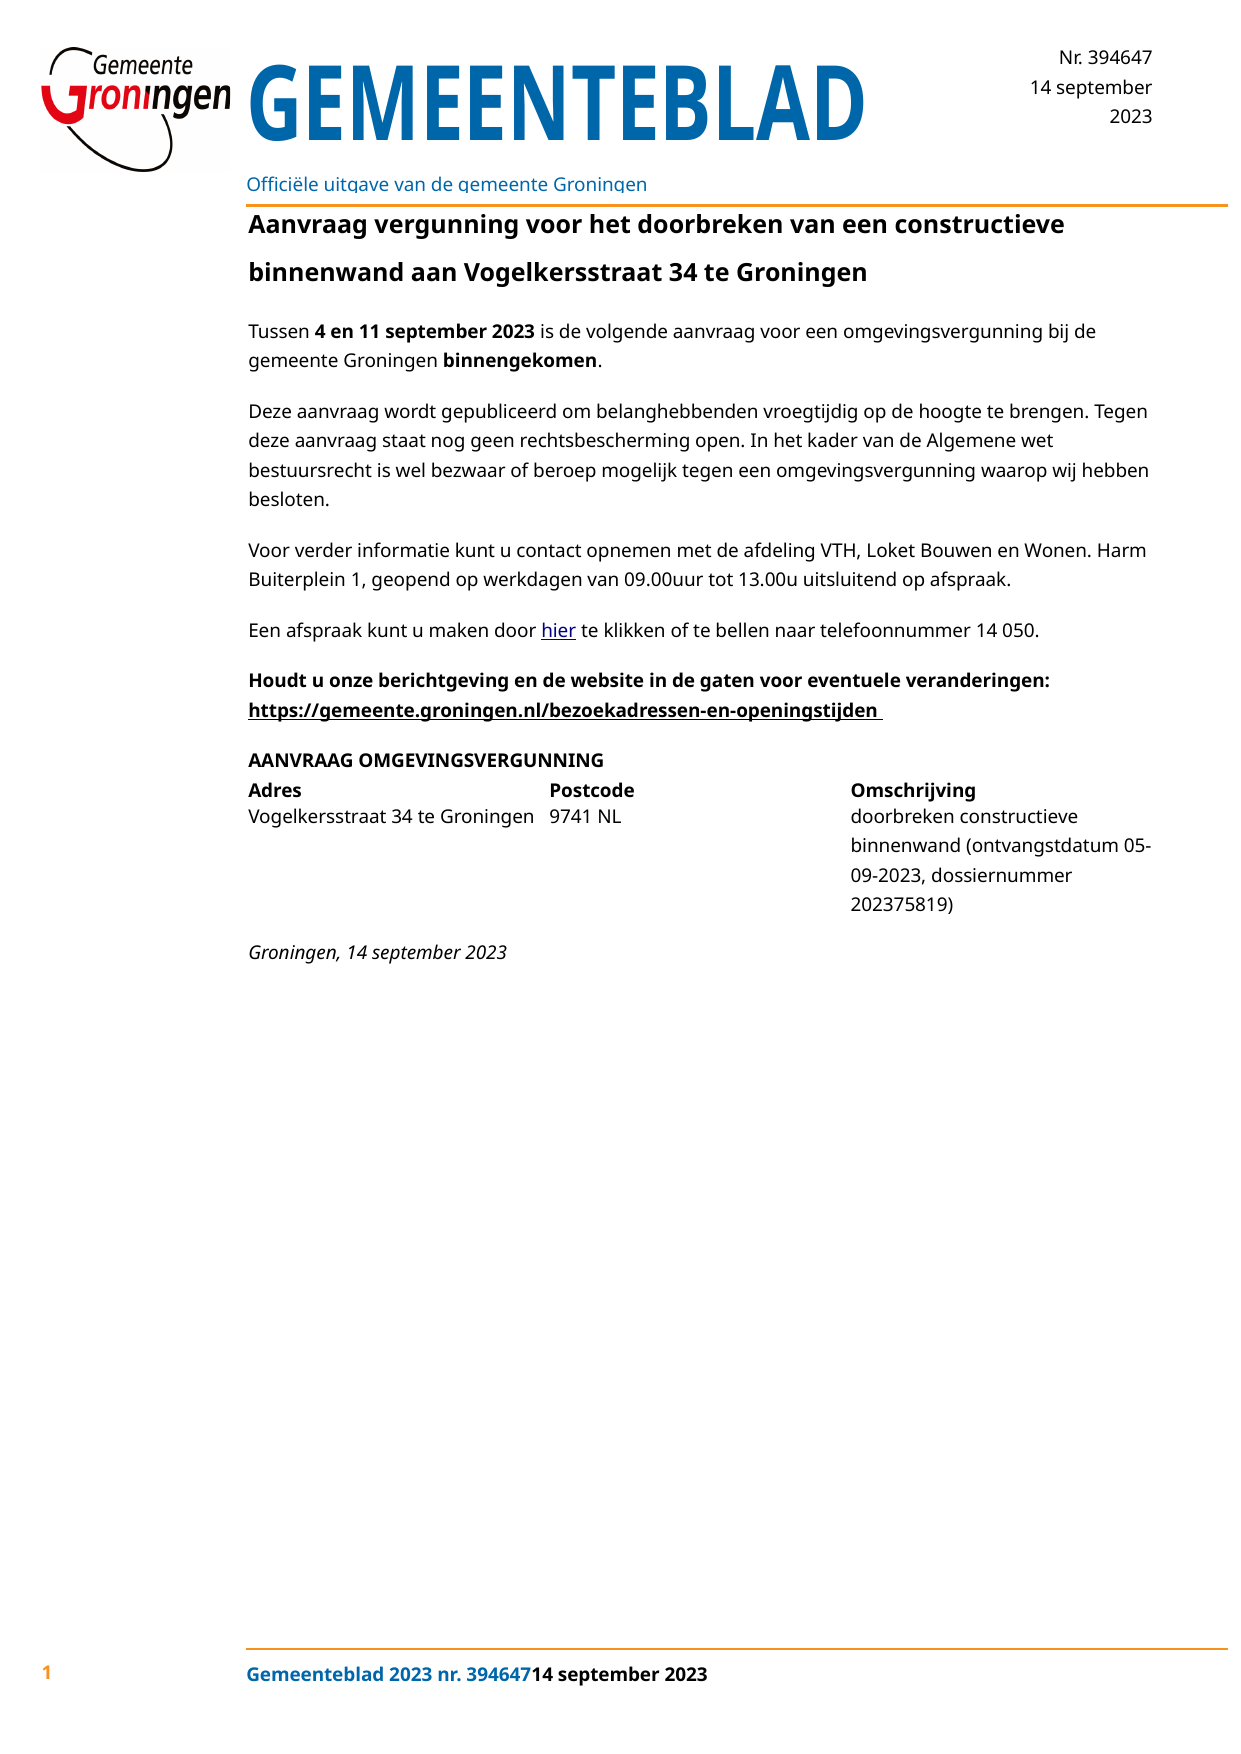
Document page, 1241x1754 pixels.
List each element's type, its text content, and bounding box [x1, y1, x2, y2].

table_cell doorbreken constructieve binnenwand (ontvangstdatum 05-09-2023, dossiernummer 202375819) [850, 803, 1152, 917]
table_header Postcode [549, 777, 850, 803]
picture [41, 47, 231, 172]
text AANVRAAG OMGEVINGSVERGUNNING [248, 747, 1152, 773]
text Deze aanvraag wordt gepubliceerd om belanghebbenden vroegtijdig op de hoogte te brengen. Tegen deze aanvraag staat nog geen rechtsbescherming open. In het kader van de Algemene wet bestuursrecht is wel bezwaar of beroep mogelijk tegen een omgevingsvergunning waarop wij hebben besloten. [248, 398, 1152, 512]
text Groningen, 14 september 2023 [248, 939, 1152, 964]
table_cell 9741 NL [549, 803, 850, 917]
text Aanvraag vergunning voor het doorbreken van een constructieve binnenwand aan Vogelkersstraat 34 te Groningen [248, 207, 1152, 288]
text Tussen 4 en 11 september 2023 is de volgende aanvraag voor een omgevingsvergunning bij de gemeente Groningen binnengekomen. [248, 318, 1152, 373]
table_header Omschrijving [850, 777, 1152, 803]
text Voor verder informatie kunt u contact opnemen met de afdeling VTH, Loket Bouwen en Wonen. Harm Buiterplein 1, geopend op werkdagen van 09.00uur tot 13.00u uitsluitend op afspraak. [248, 537, 1152, 592]
table_cell Vogelkersstraat 34 te Groningen [248, 803, 549, 917]
table_header Adres [248, 777, 549, 803]
text Houdt u onze berichtgeving en de website in de gaten voor eventuele veranderingen: https://gemeente.groningen.nl/bezoekadressen-en-openingstijden [248, 667, 1152, 723]
text Een afspraak kunt u maken door hier te klikken of te bellen naar telefoonnummer 14 050. [248, 617, 1152, 643]
